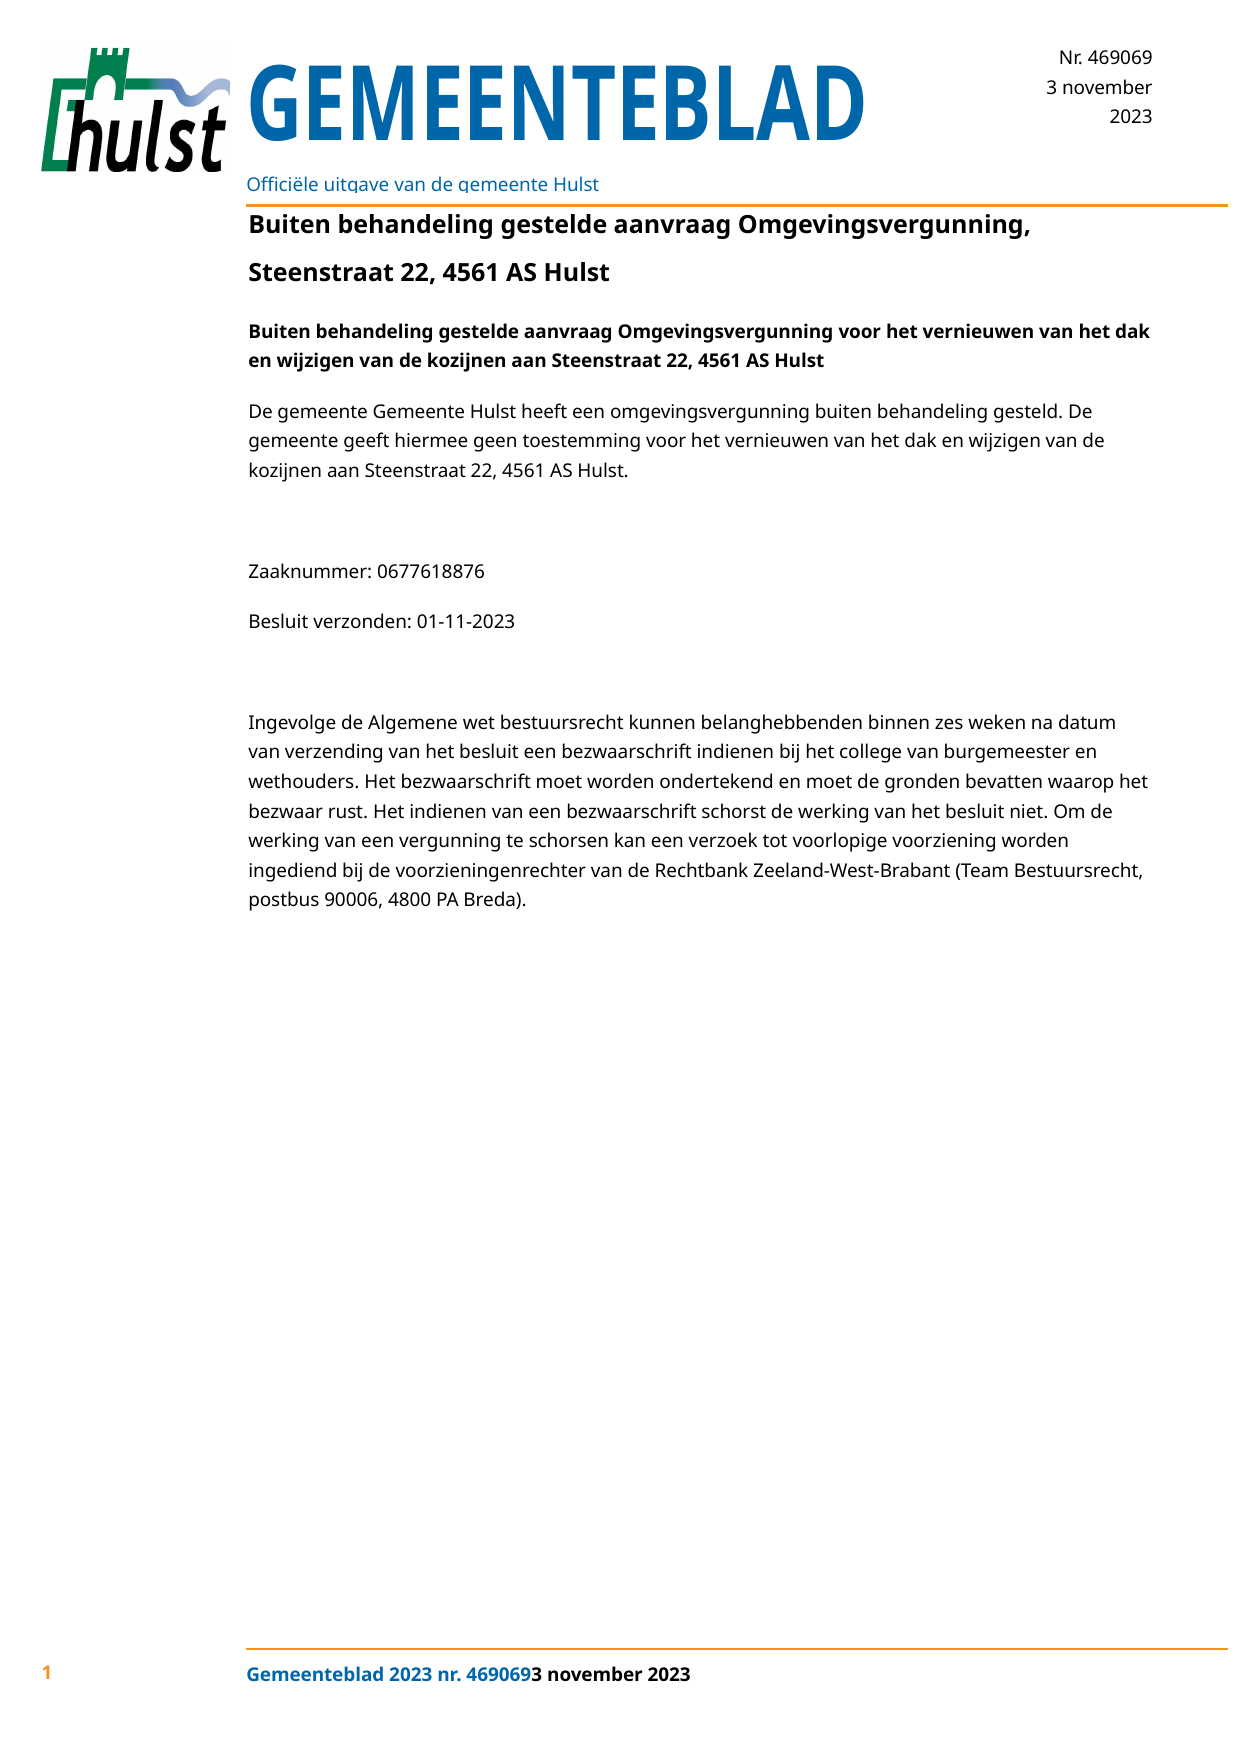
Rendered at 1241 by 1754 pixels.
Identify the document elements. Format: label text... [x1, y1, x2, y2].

text Buiten behandeling gestelde aanvraag Omgevingsvergunning, Steenstraat 22, 4561 AS Hulst [248, 207, 1152, 288]
picture [41, 47, 231, 172]
text Ingevolge de Algemene wet bestuursrecht kunnen belanghebbenden binnen zes weken na datum van verzending van het besluit een bezwaarschrift indienen bij het college van burgemeester en wethouders. Het bezwaarschrift moet worden ondertekend en moet de gronden bevatten waarop het bezwaar rust. Het indienen van een bezwaarschrift schorst de werking van het besluit niet. Om de werking van een vergunning te schorsen kan een verzoek tot voorlopige voorziening worden ingediend bij de voorzieningenrechter van de Rechtbank Zeeland-West-Brabant (Team Bestuursrecht, postbus 90006, 4800 PA Breda). [248, 709, 1152, 912]
text Besluit verzonden: 01-11-2023 [248, 608, 1152, 634]
text Buiten behandeling gestelde aanvraag Omgevingsvergunning voor het vernieuwen van het dak en wijzigen van de kozijnen aan Steenstraat 22, 4561 AS Hulst [248, 318, 1152, 373]
text Zaaknummer: 0677618876 [248, 558, 1152, 584]
text De gemeente Gemeente Hulst heeft een omgevingsvergunning buiten behandeling gesteld. De gemeente geeft hiermee geen toestemming voor het vernieuwen van het dak en wijzigen van de kozijnen aan Steenstraat 22, 4561 AS Hulst. [248, 398, 1152, 483]
